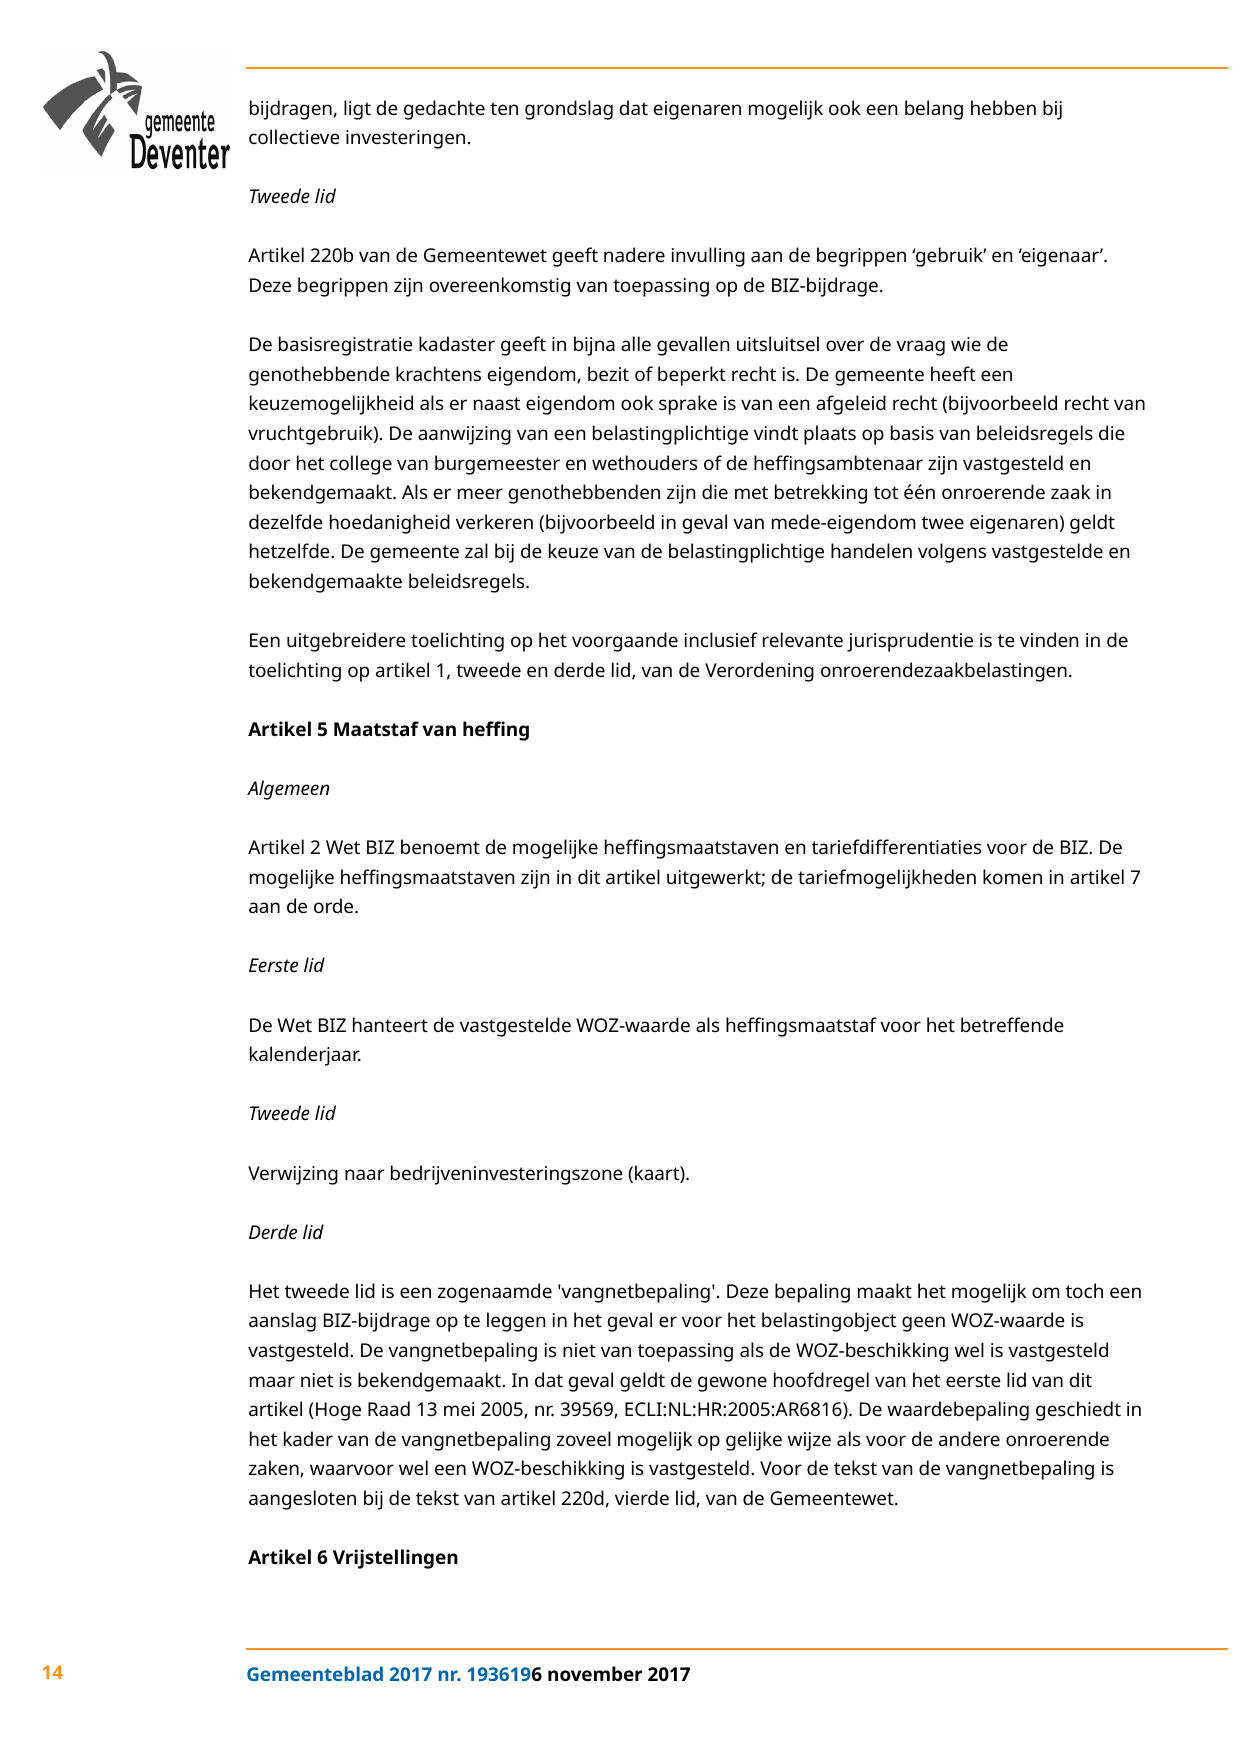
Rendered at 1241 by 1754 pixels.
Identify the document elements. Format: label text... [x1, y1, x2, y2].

text Een uitgebreidere toelichting op het voorgaande inclusief relevante jurisprudentie is te vinden in de toelichting op artikel 1, tweede en derde lid, van de Verordening onroerendezaakbelastingen. [248, 627, 1152, 683]
text Verwijzing naar bedrijveninvesteringszone (kaart). [248, 1160, 1152, 1186]
text Tweede lid [248, 1101, 1152, 1126]
text De Wet BIZ hanteert de vastgestelde WOZ-waarde als heffingsmaatstaf voor het betreffende kalenderjaar. [248, 1012, 1152, 1067]
text Artikel 6 Vrijstellingen [248, 1544, 1152, 1570]
text De basisregistratie kadaster geeft in bijna alle gevallen uitsluitsel over de vraag wie de genothebbende krachtens eigendom, bezit of beperkt recht is. De gemeente heeft een keuzemogelijkheid als er naast eigendom ook sprake is van een afgeleid recht (bijvoorbeeld recht van vruchtgebruik). De aanwijzing van een belastingplichtige vindt plaats op basis van beleidsregels die door het college van burgemeester en wethouders of de heffingsambtenaar zijn vastgesteld en bekendgemaakt. Als er meer genothebbenden zijn die met betrekking tot één onroerende zaak in dezelfde hoedanigheid verkeren (bijvoorbeeld in geval van mede-eigendom twee eigenaren) geldt hetzelfde. De gemeente zal bij de keuze van de belastingplichtige handelen volgens vastgestelde en bekendgemaakte beleidsregels. [248, 331, 1152, 594]
text Artikel 220b van de Gemeentewet geeft nadere invulling aan de begrippen ‘gebruik’ en ‘eigenaar’. Deze begrippen zijn overeenkomstig van toepassing op de BIZ-bijdrage. [248, 243, 1152, 298]
text Artikel 5 Maatstaf van heffing [248, 716, 1152, 742]
text Het tweede lid is een zogenaamde 'vangnetbepaling'. Deze bepaling maakt het mogelijk om toch een aanslag BIZ-bijdrage op te leggen in het geval er voor het belastingobject geen WOZ-waarde is vastgesteld. De vangnetbepaling is niet van toepassing als de WOZ-beschikking wel is vastgesteld maar niet is bekendgemaakt. In dat geval geldt de gewone hoofdregel van het eerste lid van dit artikel (Hoge Raad 13 mei 2005, nr. 39569, ECLI:NL:HR:2005:AR6816). De waardebepaling geschiedt in het kader van de vangnetbepaling zoveel mogelijk op gelijke wijze als voor de andere onroerende zaken, waarvoor wel een WOZ-beschikking is vastgesteld. Voor de tekst van de vangnetbepaling is aangesloten bij de tekst van artikel 220d, vierde lid, van de Gemeentewet. [248, 1278, 1152, 1511]
picture [41, 47, 231, 172]
text bijdragen, ligt de gedachte ten grondslag dat eigenaren mogelijk ook een belang hebben bij collectieve investeringen. [248, 95, 1152, 150]
text Algemeen [248, 775, 1152, 801]
text Eerste lid [248, 953, 1152, 978]
text Tweede lid [248, 183, 1152, 209]
text Derde lid [248, 1219, 1152, 1245]
text Artikel 2 Wet BIZ benoemt de mogelijke heffingsmaatstaven en tariefdifferentiaties voor de BIZ. De mogelijke heffingsmaatstaven zijn in dit artikel uitgewerkt; de tariefmogelijkheden komen in artikel 7 aan de orde. [248, 834, 1152, 919]
